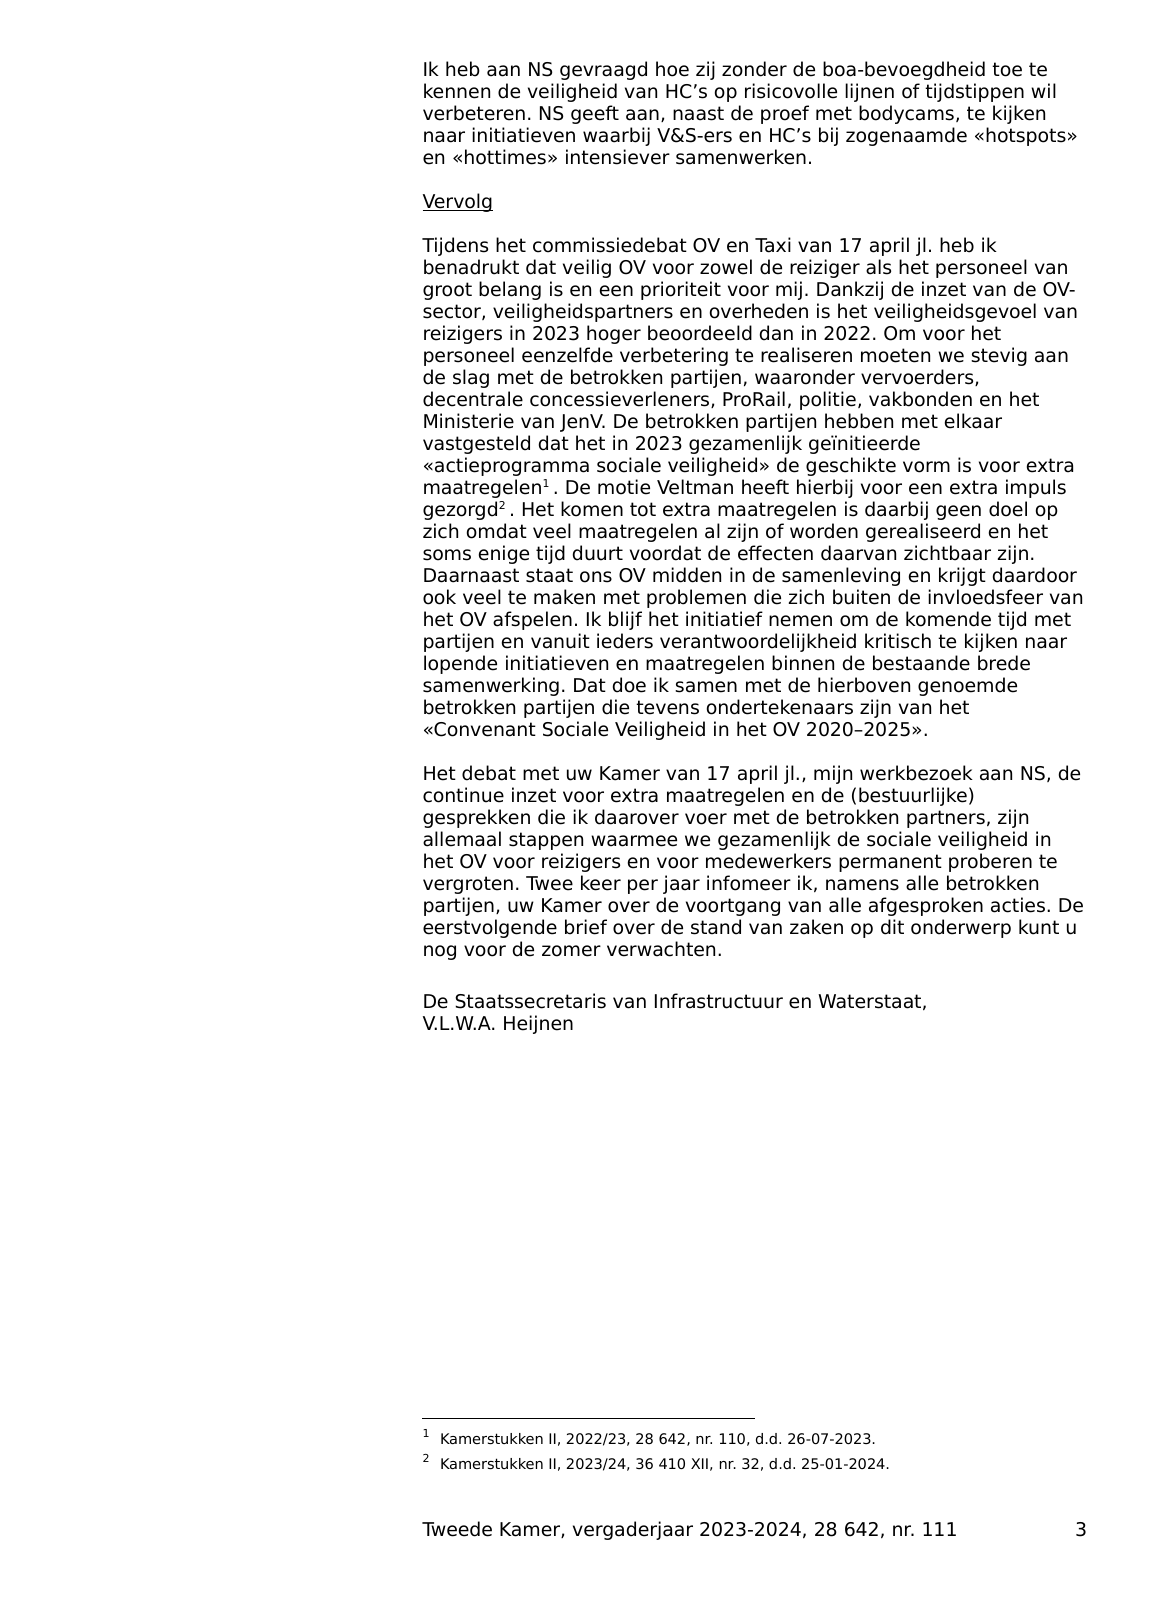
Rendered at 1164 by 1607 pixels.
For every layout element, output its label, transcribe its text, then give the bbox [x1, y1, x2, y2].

text Ik heb aan NS gevraagd hoe zij zonder de boa-bevoegdheid toe te kennen de veiligheid van HC’s op risicovolle lijnen of tijdstippen wil verbeteren. NS geeft aan, naast de proef met bodycams, te kijken naar initiatieven waarbij V&S-ers en HC’s bij zogenaamde «hotspots» en «hottimes» intensiever samenwerken. [422, 59, 1087, 169]
text Kamerstukken II, 2023/24, 36 410 XII, nr. 32, d.d. 25-01-2024. [422, 1452, 1087, 1474]
text Kamerstukken II, 2022/23, 28 642, nr. 110, d.d. 26-07-2023. [422, 1427, 1087, 1449]
subtitle Vervolg [422, 191, 1087, 213]
text Tijdens het commissiedebat OV en Taxi van 17 april jl. heb ik benadrukt dat veilig OV voor zowel de reiziger als het personeel van groot belang is en een prioriteit voor mij. Dankzij de inzet van de OV-sector, veiligheidspartners en overheden is het veiligheidsgevoel van reizigers in 2023 hoger beoordeeld dan in 2022. Om voor het personeel eenzelfde verbetering te realiseren moeten we stevig aan de slag met de betrokken partijen, waaronder vervoerders, decentrale concessieverleners, ProRail, politie, vakbonden en het Ministerie van JenV. De betrokken partijen hebben met elkaar vastgesteld dat het in 2023 gezamenlijk geïnitieerde «actieprogramma sociale veiligheid» de geschikte vorm is voor extra maatregelen. De motie Veltman heeft hierbij voor een extra impuls gezorgd. Het komen tot extra maatregelen is daarbij geen doel op zich omdat veel maatregelen al zijn of worden gerealiseerd en het soms enige tijd duurt voordat de effecten daarvan zichtbaar zijn. Daarnaast staat ons OV midden in de samenleving en krijgt daardoor ook veel te maken met problemen die zich buiten de invloedsfeer van het OV afspelen. Ik blijf het initiatief nemen om de komende tijd met partijen en vanuit ieders verantwoordelijkheid kritisch te kijken naar lopende initiatieven en maatregelen binnen de bestaande brede samenwerking. Dat doe ik samen met de hierboven genoemde betrokken partijen die tevens ondertekenaars zijn van het «Convenant Sociale Veiligheid in het OV 2020–2025». [422, 235, 1087, 741]
text Het debat met uw Kamer van 17 april jl., mijn werkbezoek aan NS, de continue inzet voor extra maatregelen en de (bestuurlijke) gesprekken die ik daarover voer met de betrokken partners, zijn allemaal stappen waarmee we gezamenlijk de sociale veiligheid in het OV voor reizigers en voor medewerkers permanent proberen te vergroten. Twee keer per jaar infomeer ik, namens alle betrokken partijen, uw Kamer over de voortgang van alle afgesproken acties. De eerstvolgende brief over de stand van zaken op dit onderwerp kunt u nog voor de zomer verwachten. [422, 763, 1087, 961]
text De Staatssecretaris van Infrastructuur en Waterstaat, V.L.W.A. Heijnen [422, 991, 1087, 1035]
